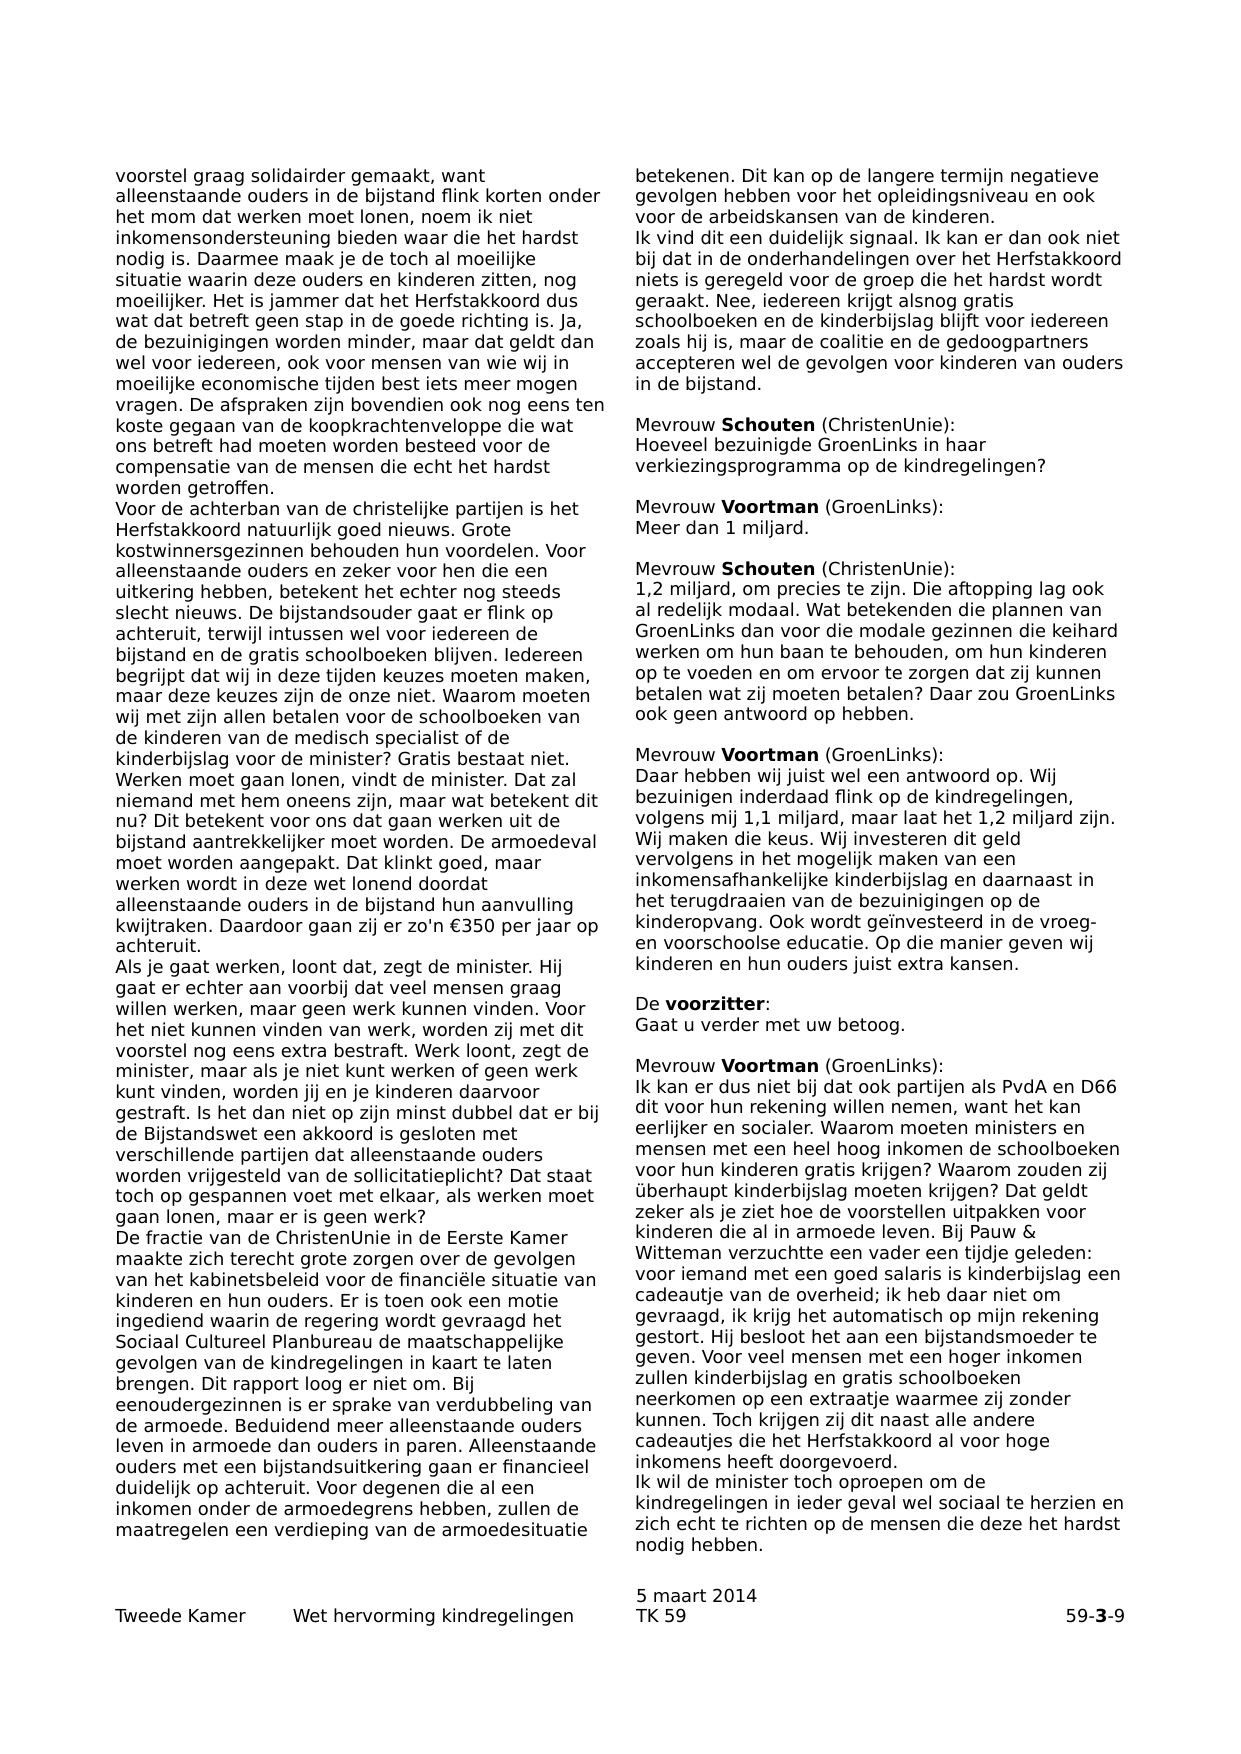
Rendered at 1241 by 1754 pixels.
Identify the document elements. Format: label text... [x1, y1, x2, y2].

text Voor de achterban van de christelijke partijen is het Herfstakkoord natuurlijk goed nieuws. Grote kostwinnersgezinnen behouden hun voordelen. Voor alleenstaande ouders en zeker voor hen die een uitkering hebben, betekent het echter nog steeds slecht nieuws. De bijstandsouder gaat er flink op achteruit, terwijl intussen wel voor iedereen de bijstand en de gratis schoolboeken blijven. Iedereen begrijpt dat wij in deze tijden keuzes moeten maken, maar deze keuzes zijn de onze niet. Waarom moeten wij met zijn allen betalen voor de schoolboeken van de kinderen van de medisch specialist of de kinderbijslag voor de minister? Gratis bestaat niet. [115, 499, 605, 769]
text Als je gaat werken, loont dat, zegt de minister. Hij gaat er echter aan voorbij dat veel mensen graag willen werken, maar geen werk kunnen vinden. Voor het niet kunnen vinden van werk, worden zij met dit voorstel nog eens extra bestraft. Werk loont, zegt de minister, maar als je niet kunt werken of geen werk kunt vinden, worden jij en je kinderen daarvoor gestraft. Is het dan niet op zijn minst dubbel dat er bij de Bijstandswet een akkoord is gesloten met verschillende partijen dat alleenstaande ouders worden vrijgesteld van de sollicitatieplicht? Dat staat toch op gespannen voet met elkaar, als werken moet gaan lonen, maar er is geen werk? [115, 957, 605, 1228]
text Meer dan 1 miljard. [635, 518, 1125, 538]
text Gaat u verder met uw betoog. [635, 1015, 1125, 1036]
text Hoeveel bezuinigde GroenLinks in haar verkiezingsprogramma op de kindregelingen? [635, 435, 1125, 477]
text Ik wil de minister toch oproepen om de kindregelingen in ieder geval wel sociaal te herzien en zich echt te richten op de mensen die deze het hardst nodig hebben. [635, 1472, 1125, 1556]
text De voorzitter: [635, 994, 1125, 1015]
text Mevrouw Schouten (ChristenUnie): [635, 558, 1125, 579]
text betekenen. Dit kan op de langere termijn negatieve gevolgen hebben voor het opleidingsniveau en ook voor de arbeidskansen van de kinderen. [635, 165, 1125, 228]
text voorstel graag solidairder gemaakt, want alleenstaande ouders in de bijstand flink korten onder het mom dat werken moet lonen, noem ik niet inkomensondersteuning bieden waar die het hardst nodig is. Daarmee maak je de toch al moeilijke situatie waarin deze ouders en kinderen zitten, nog moeilijker. Het is jammer dat het Herfstakkoord dus wat dat betreft geen stap in de goede richting is. Ja, de bezuinigingen worden minder, maar dat geldt dan wel voor iedereen, ook voor mensen van wie wij in moeilijke economische tijden best iets meer mogen vragen. De afspraken zijn bovendien ook nog eens ten koste gegaan van de koopkrachtenveloppe die wat ons betreft had moeten worden besteed voor de compensatie van de mensen die echt het hardst worden getroffen. [115, 165, 605, 499]
text Werken moet gaan lonen, vindt de minister. Dat zal niemand met hem oneens zijn, maar wat betekent dit nu? Dit betekent voor ons dat gaan werken uit de bijstand aantrekkelijker moet worden. De armoedeval moet worden aangepakt. Dat klinkt goed, maar werken wordt in deze wet lonend doordat alleenstaande ouders in de bijstand hun aanvulling kwijtraken. Daardoor gaan zij er zo'n €350 per jaar op achteruit. [115, 769, 605, 957]
text 1,2 miljard, om precies te zijn. Die aftopping lag ook al redelijk modaal. Wat betekenden die plannen van GroenLinks dan voor die modale gezinnen die keihard werken om hun baan te behouden, om hun kinderen op te voeden en om ervoor te zorgen dat zij kunnen betalen wat zij moeten betalen? Daar zou GroenLinks ook geen antwoord op hebben. [635, 579, 1125, 725]
text De fractie van de ChristenUnie in de Eerste Kamer maakte zich terecht grote zorgen over de gevolgen van het kabinetsbeleid voor de financiële situatie van kinderen en hun ouders. Er is toen ook een motie ingediend waarin de regering wordt gevraagd het Sociaal Cultureel Planbureau de maatschappelijke gevolgen van de kindregelingen in kaart te laten brengen. Dit rapport loog er niet om. Bij eenoudergezinnen is er sprake van verdubbeling van de armoede. Beduidend meer alleenstaande ouders leven in armoede dan ouders in paren. Alleenstaande ouders met een bijstandsuitkering gaan er financieel duidelijk op achteruit. Voor degenen die al een inkomen onder de armoedegrens hebben, zullen de maatregelen een verdieping van de armoedesituatie [115, 1228, 605, 1540]
text Daar hebben wij juist wel een antwoord op. Wij bezuinigen inderdaad flink op de kindregelingen, volgens mij 1,1 miljard, maar laat het 1,2 miljard zijn. Wij maken die keus. Wij investeren dit geld vervolgens in het mogelijk maken van een inkomensafhankelijke kinderbijslag en daarnaast in het terugdraaien van de bezuinigingen op de kinderopvang. Ook wordt geïnvesteerd in de vroeg- en voorschoolse educatie. Op die manier geven wij kinderen en hun ouders juist extra kansen. [635, 766, 1125, 974]
text Mevrouw Voortman (GroenLinks): [635, 745, 1125, 766]
text Ik kan er dus niet bij dat ook partijen als PvdA en D66 dit voor hun rekening willen nemen, want het kan eerlijker en socialer. Waarom moeten ministers en mensen met een heel hoog inkomen de schoolboeken voor hun kinderen gratis krijgen? Waarom zouden zij überhaupt kinderbijslag moeten krijgen? Dat geldt zeker als je ziet hoe de voorstellen uitpakken voor kinderen die al in armoede leven. Bij Pauw & Witteman verzuchtte een vader een tijdje geleden: voor iemand met een goed salaris is kinderbijslag een cadeautje van de overheid; ik heb daar niet om gevraagd, ik krijg het automatisch op mijn rekening gestort. Hij besloot het aan een bijstandsmoeder te geven. Voor veel mensen met een hoger inkomen zullen kinderbijslag en gratis schoolboeken neerkomen op een extraatje waarmee zij zonder kunnen. Toch krijgen zij dit naast alle andere cadeautjes die het Herfstakkoord al voor hoge inkomens heeft doorgevoerd. [635, 1076, 1125, 1472]
text Mevrouw Voortman (GroenLinks): [635, 497, 1125, 518]
text Mevrouw Schouten (ChristenUnie): [635, 414, 1125, 435]
text Mevrouw Voortman (GroenLinks): [635, 1056, 1125, 1076]
text Ik vind dit een duidelijk signaal. Ik kan er dan ook niet bij dat in de onderhandelingen over het Herfstakkoord niets is geregeld voor de groep die het hardst wordt geraakt. Nee, iedereen krijgt alsnog gratis schoolboeken en de kinderbijslag blijft voor iedereen zoals hij is, maar de coalitie en de gedoogpartners accepteren wel de gevolgen voor kinderen van ouders in de bijstand. [635, 228, 1125, 394]
